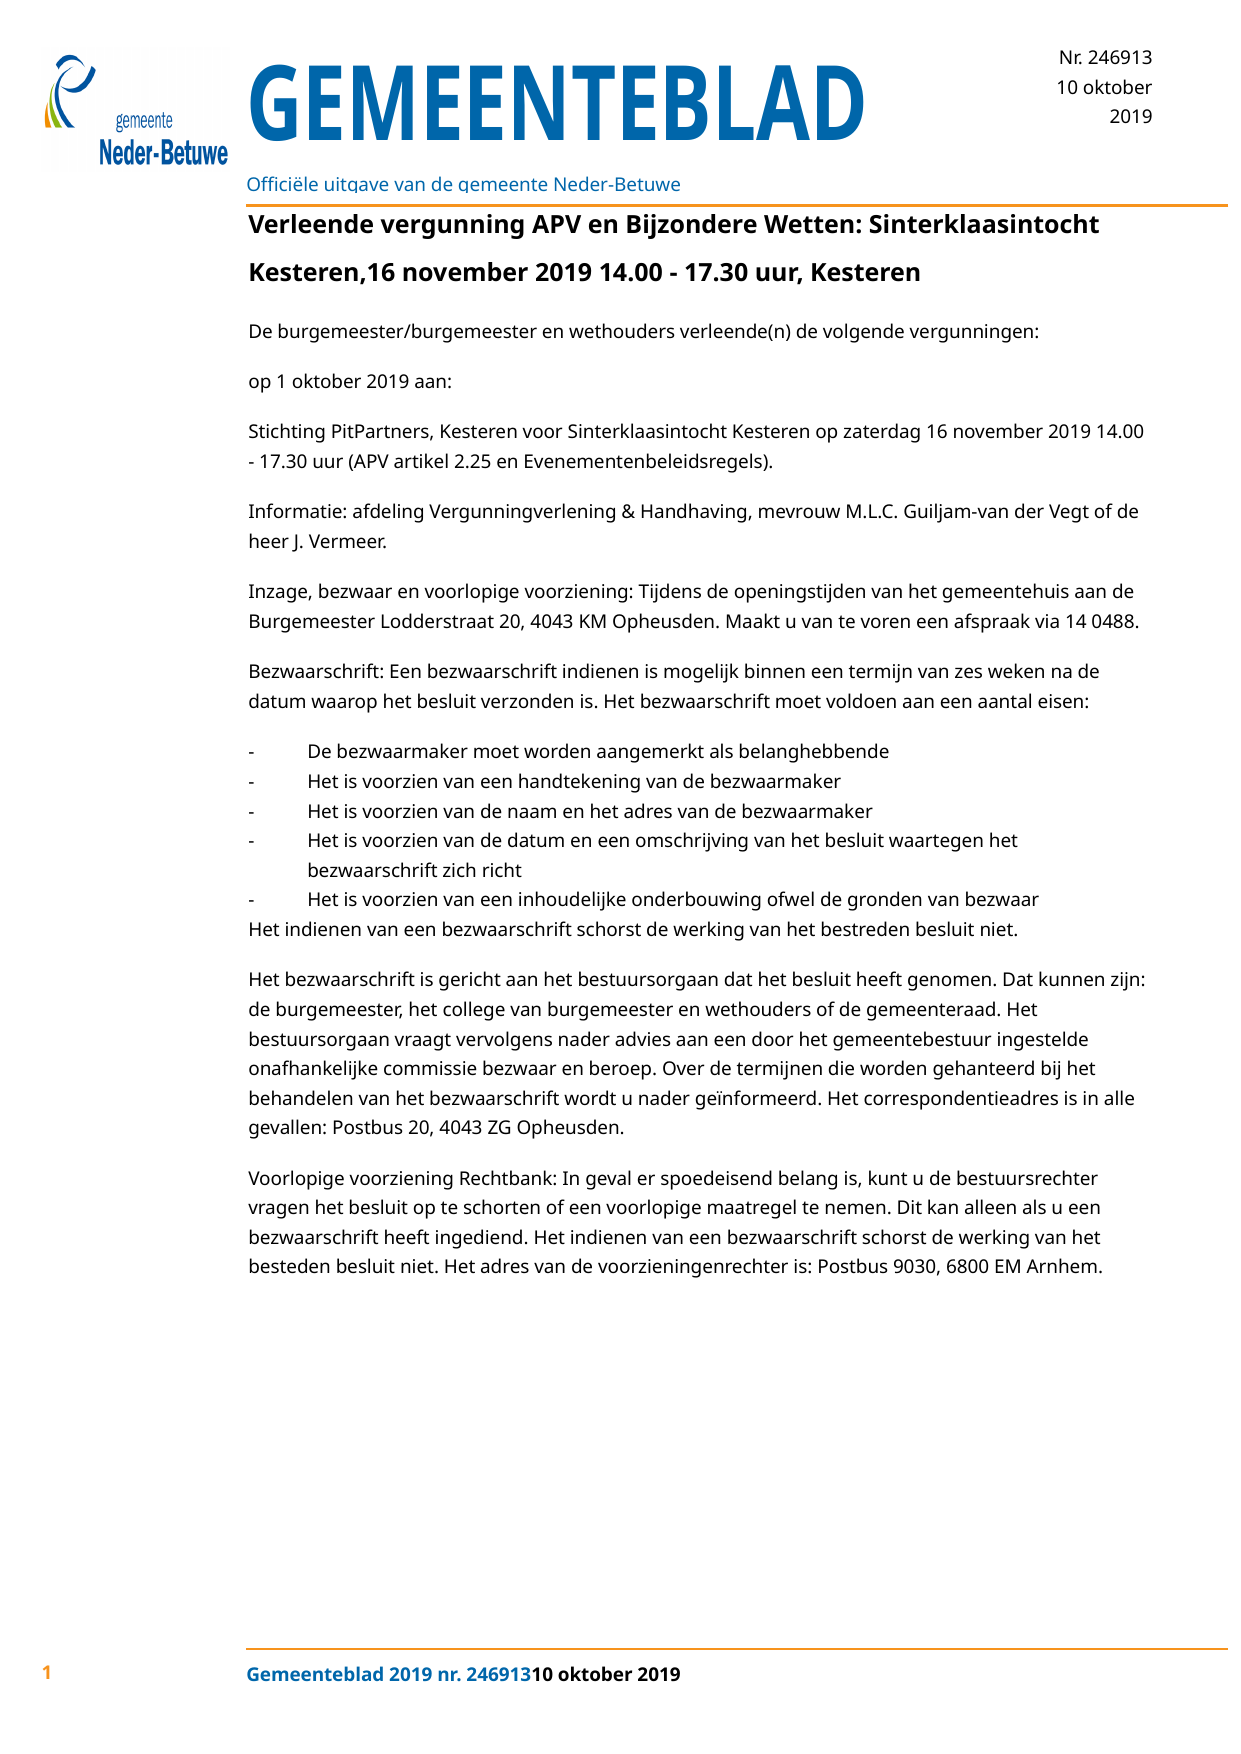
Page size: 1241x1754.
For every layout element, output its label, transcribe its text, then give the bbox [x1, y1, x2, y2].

text Informatie: afdeling Vergunningverlening & Handhaving, mevrouw M.L.C. Guiljam-van der Vegt of de heer J. Vermeer. [248, 499, 1152, 554]
text op 1 oktober 2019 aan: [248, 368, 1152, 394]
text Stichting PitPartners, Kesteren voor Sinterklaasintocht Kesteren op zaterdag 16 november 2019 14.00 - 17.30 uur (APV artikel 2.25 en Evenementenbeleidsregels). [248, 419, 1152, 474]
text Inzage, bezwaar en voorlopige voorziening: Tijdens de openingstijden van het gemeentehuis aan de Burgemeester Lodderstraat 20, 4043 KM Opheusden. Maakt u van te voren een afspraak via 14 0488. [248, 579, 1152, 634]
text De burgemeester/burgemeester en wethouders verleende(n) de volgende vergunningen: [248, 318, 1152, 344]
list Het is voorzien van een inhoudelijke onderbouwing ofwel de gronden van bezwaar [248, 887, 1152, 912]
list De bezwaarmaker moet worden aangemerkt als belanghebbende [248, 739, 1152, 764]
list Het is voorzien van een handtekening van de bezwaarmaker [248, 768, 1152, 794]
text Bezwaarschrift: Een bezwaarschrift indienen is mogelijk binnen een termijn van zes weken na de datum waarop het besluit verzonden is. Het bezwaarschrift moet voldoen aan een aantal eisen: [248, 659, 1152, 714]
text Verleende vergunning APV en Bijzondere Wetten: Sinterklaasintocht Kesteren,16 november 2019 14.00 - 17.30 uur, Kesteren [248, 207, 1152, 288]
text Het bezwaarschrift is gericht aan het bestuursorgaan dat het besluit heeft genomen. Dat kunnen zijn: de burgemeester, het college van burgemeester en wethouders of de gemeenteraad. Het bestuursorgaan vraagt vervolgens nader advies aan een door het gemeentebestuur ingestelde onafhankelijke commissie bezwaar en beroep. Over de termijnen die worden gehanteerd bij het behandelen van het bezwaarschrift wordt u nader geïnformeerd. Het correspondentieadres is in alle gevallen: Postbus 20, 4043 ZG Opheusden. [248, 967, 1152, 1140]
picture [41, 47, 231, 172]
list Het is voorzien van de datum en een omschrijving van het besluit waartegen het bezwaarschrift zich richt [248, 827, 1152, 883]
list Het is voorzien van de naam en het adres van de bezwaarmaker [248, 798, 1152, 824]
text Het indienen van een bezwaarschrift schorst de werking van het bestreden besluit niet. [248, 916, 1152, 942]
text Voorlopige voorziening Rechtbank: In geval er spoedeisend belang is, kunt u de bestuursrechter vragen het besluit op te schorten of een voorlopige maatregel te nemen. Dit kan alleen als u een bezwaarschrift heeft ingediend. Het indienen van een bezwaarschrift schorst de werking van het besteden besluit niet. Het adres van de voorzieningenrechter is: Postbus 9030, 6800 EM Arnhem. [248, 1165, 1152, 1279]
